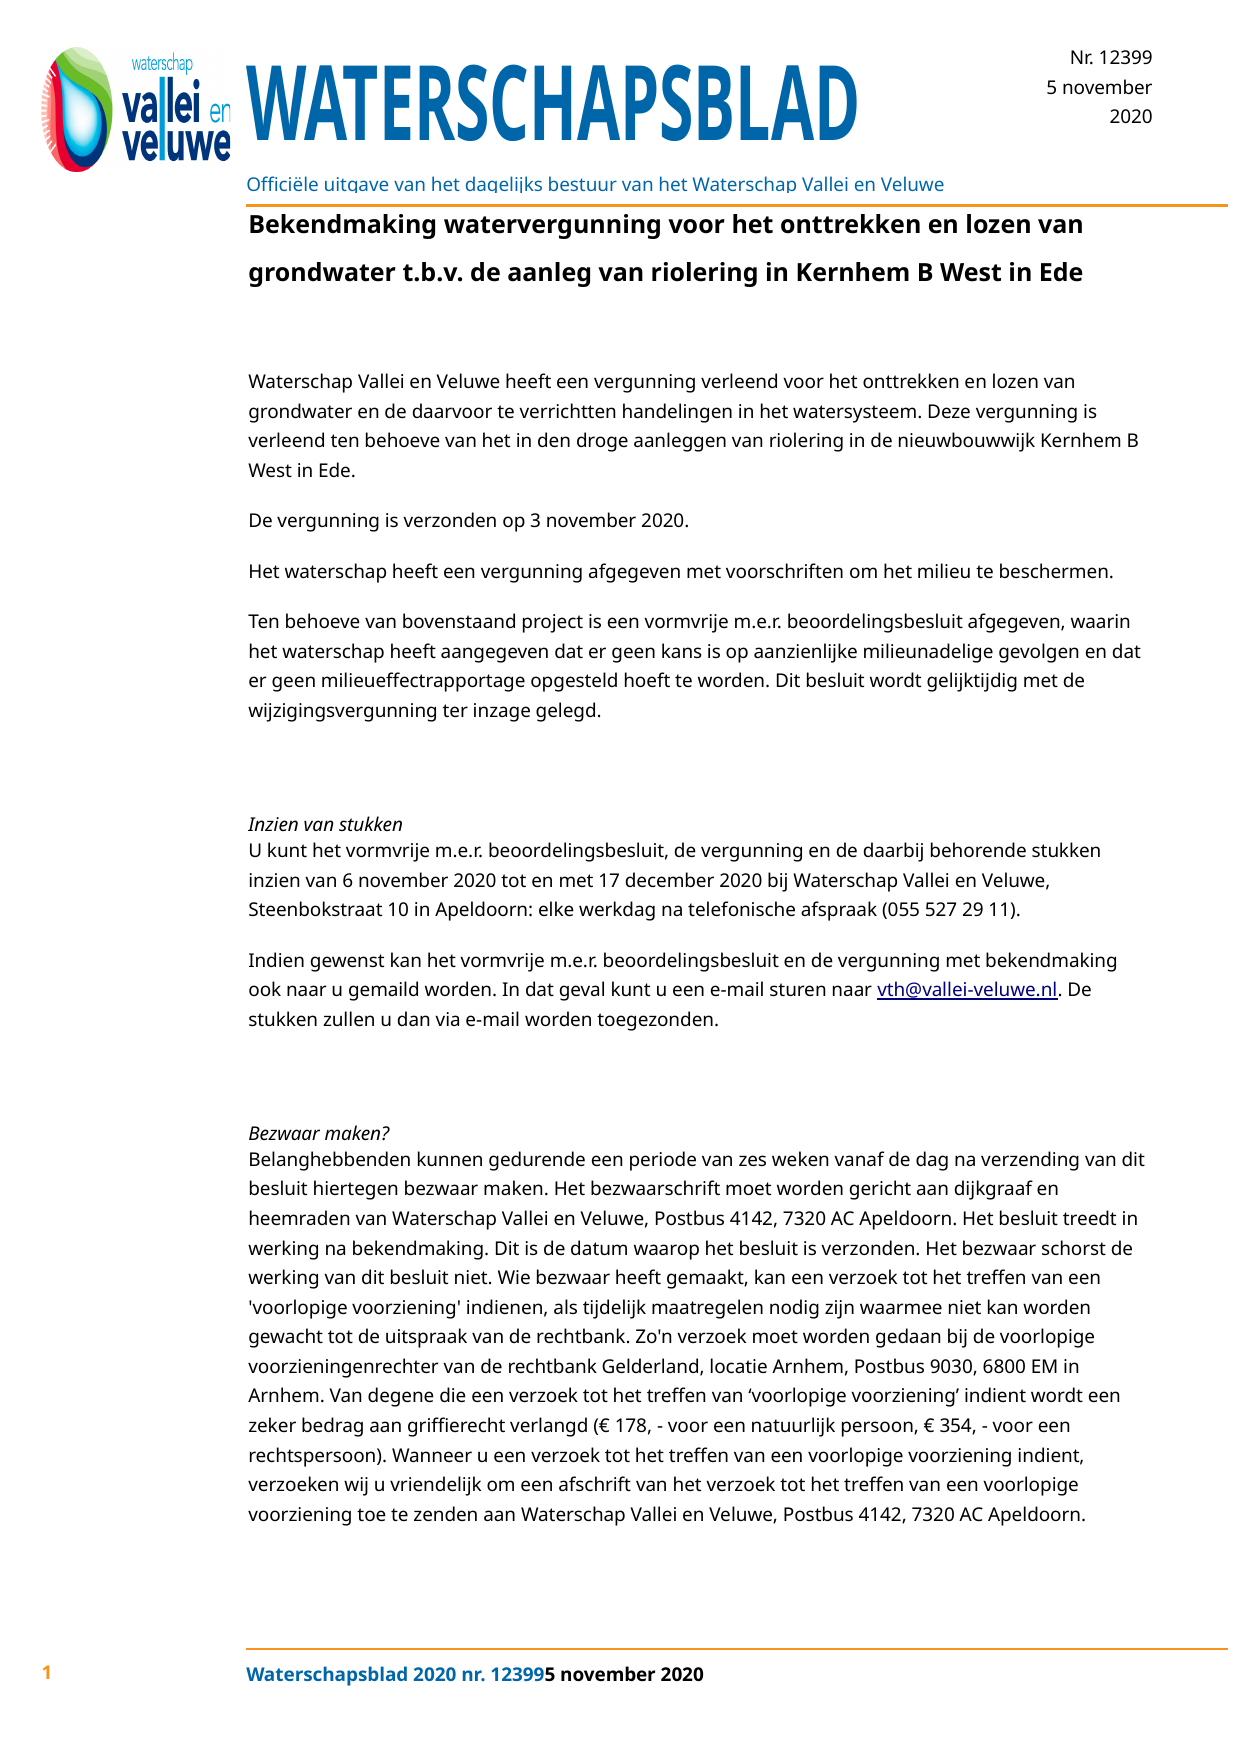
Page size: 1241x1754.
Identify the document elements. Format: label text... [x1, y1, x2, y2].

text Inzien van stukken [248, 811, 1152, 837]
text U kunt het vormvrije m.e.r. beoordelingsbesluit, de vergunning en de daarbij behorende stukken inzien van 6 november 2020 tot en met 17 december 2020 bij Waterschap Vallei en Veluwe, Steenbokstraat 10 in Apeldoorn: elke werkdag na telefonische afspraak (055 527 29 11). [248, 837, 1152, 922]
text Waterschap Vallei en Veluwe heeft een vergunning verleend voor het onttrekken en lozen van grondwater en de daarvoor te verrichtten handelingen in het watersysteem. Deze vergunning is verleend ten behoeve van het in den droge aanleggen van riolering in de nieuwbouwwijk Kernhem B West in Ede. [248, 368, 1152, 483]
text Bezwaar maken? [248, 1120, 1152, 1146]
text Belanghebbenden kunnen gedurende een periode van zes weken vanaf de dag na verzending van dit besluit hiertegen bezwaar maken. Het bezwaarschrift moet worden gericht aan dijkgraaf en heemraden van Waterschap Vallei en Veluwe, Postbus 4142, 7320 AC Apeldoorn. Het besluit treedt in werking na bekendmaking. Dit is de datum waarop het besluit is verzonden. Het bezwaar schorst de werking van dit besluit niet. Wie bezwaar heeft gemaakt, kan een verzoek tot het treffen van een 'voorlopige voorziening' indienen, als tijdelijk maatregelen nodig zijn waarmee niet kan worden gewacht tot de uitspraak van de rechtbank. Zo'n verzoek moet worden gedaan bij de voorlopige voorzieningenrechter van de rechtbank Gelderland, locatie Arnhem, Postbus 9030, 6800 EM in Arnhem. Van degene die een verzoek tot het treffen van ‘voorlopige voorziening’ indient wordt een zeker bedrag aan griffierecht verlangd (€ 178, - voor een natuurlijk persoon, € 354, - voor een rechtspersoon). Wanneer u een verzoek tot het treffen van een voorlopige voorziening indient, verzoeken wij u vriendelijk om een afschrift van het verzoek tot het treffen van een voorlopige voorziening toe te zenden aan Waterschap Vallei en Veluwe, Postbus 4142, 7320 AC Apeldoorn. [248, 1146, 1152, 1527]
text De vergunning is verzonden op 3 november 2020. [248, 507, 1152, 533]
picture [41, 47, 231, 172]
text Bekendmaking watervergunning voor het onttrekken en lozen van grondwater t.b.v. de aanleg van riolering in Kernhem B West in Ede [248, 207, 1152, 288]
text Indien gewenst kan het vormvrije m.e.r. beoordelingsbesluit en de vergunning met bekendmaking ook naar u gemaild worden. In dat geval kunt u een e-mail sturen naar vth@vallei-veluwe.nl. De stukken zullen u dan via e-mail worden toegezonden. [248, 947, 1152, 1032]
text Het waterschap heeft een vergunning afgegeven met voorschriften om het milieu te beschermen. [248, 558, 1152, 584]
text Ten behoeve van bovenstaand project is een vormvrije m.e.r. beoordelingsbesluit afgegeven, waarin het waterschap heeft aangegeven dat er geen kans is op aanzienlijke milieunadelige gevolgen en dat er geen milieueffectrapportage opgesteld hoeft te worden. Dit besluit wordt gelijktijdig met de wijzigingsvergunning ter inzage gelegd. [248, 608, 1152, 723]
